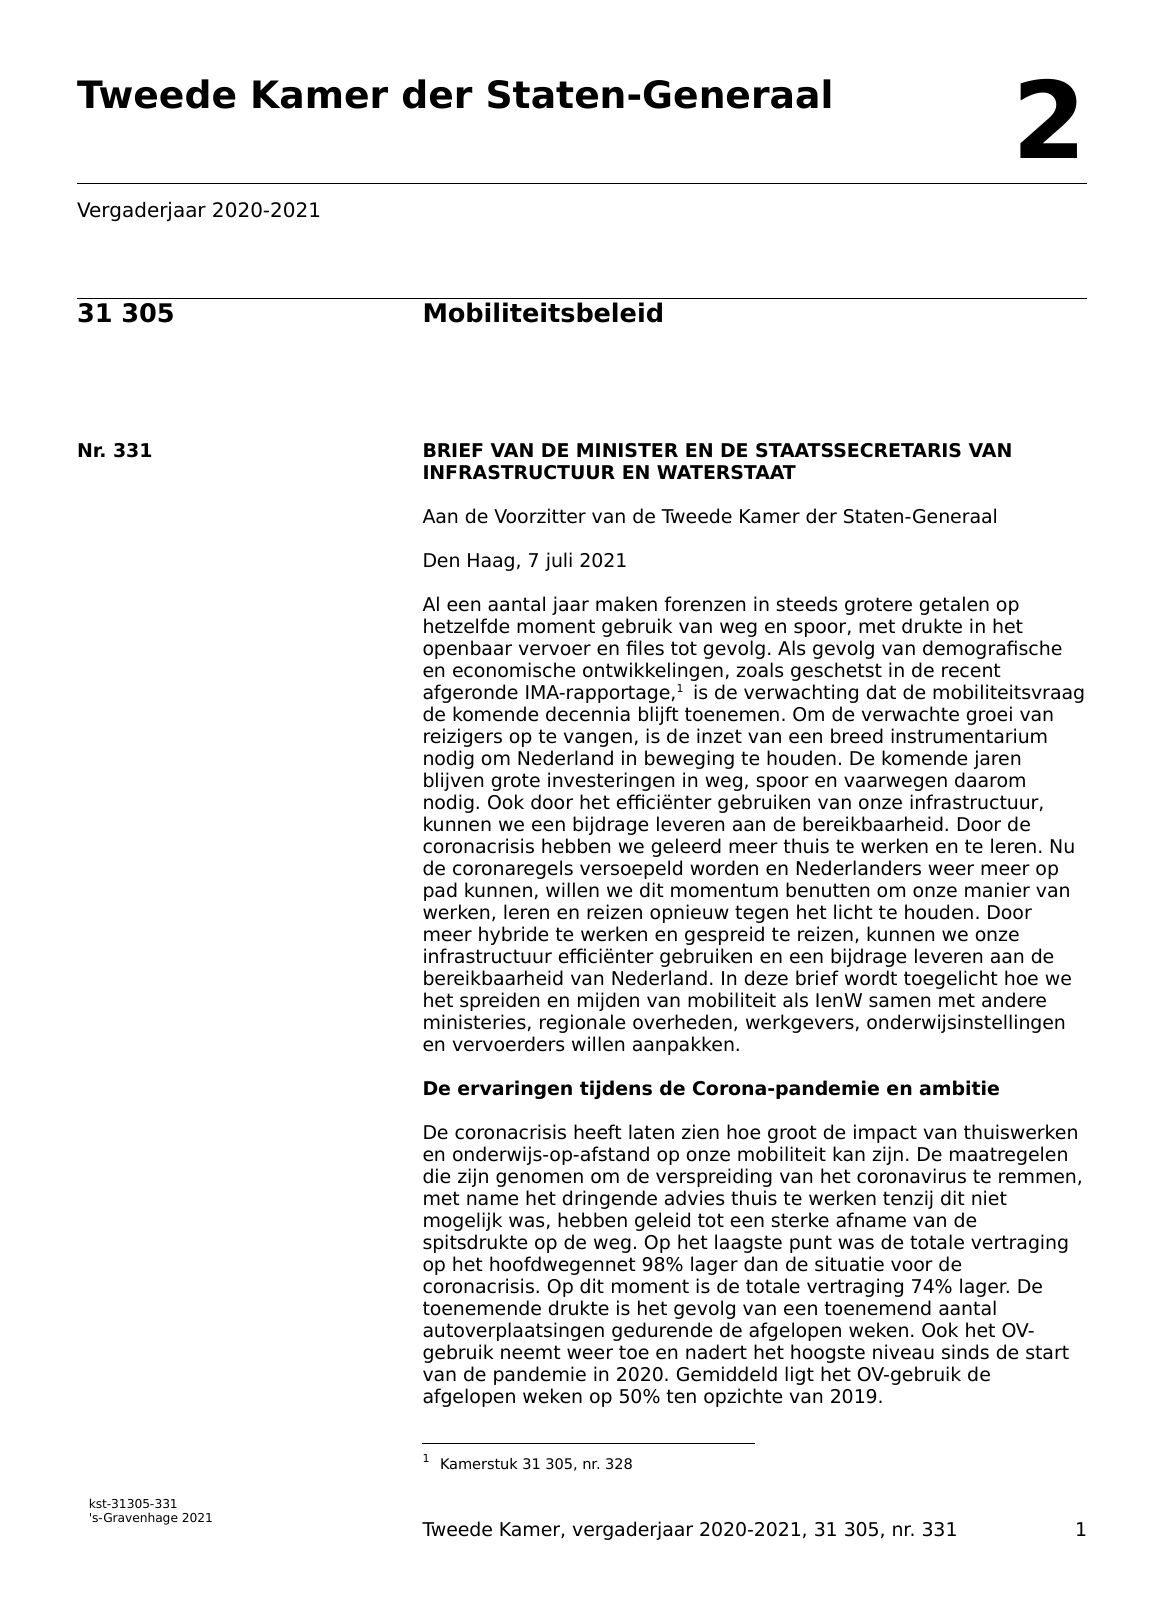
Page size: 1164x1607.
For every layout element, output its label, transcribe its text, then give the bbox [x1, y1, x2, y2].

text Den Haag, 7 juli 2021 [422, 550, 1087, 572]
table_cell Vergaderjaar 2020-2021 [77, 184, 1087, 298]
subtitle 31 305 Mobiliteitsbeleid [77, 299, 1087, 329]
table_header 2 [886, 59, 1087, 183]
subtitle Nr. 331 BRIEF VAN DE MINISTER EN DE STAATSSECRETARIS VAN INFRASTRUCTUUR EN WATERSTAAT [77, 440, 1087, 484]
text Al een aantal jaar maken forenzen in steeds grotere getalen op hetzelfde moment gebruik van weg en spoor, met drukte in het openbaar vervoer en files tot gevolg. Als gevolg van demografische en economische ontwikkelingen, zoals geschetst in de recent afgeronde IMA-rapportage, is de verwachting dat de mobiliteitsvraag de komende decennia blijft toenemen. Om de verwachte groei van reizigers op te vangen, is de inzet van een breed instrumentarium nodig om Nederland in beweging te houden. De komende jaren blijven grote investeringen in weg, spoor en vaarwegen daarom nodig. Ook door het efficiënter gebruiken van onze infrastructuur, kunnen we een bijdrage leveren aan de bereikbaarheid. Door de coronacrisis hebben we geleerd meer thuis te werken en te leren. Nu de coronaregels versoepeld worden en Nederlanders weer meer op pad kunnen, willen we dit momentum benutten om onze manier van werken, leren en reizen opnieuw tegen het licht te houden. Door meer hybride te werken en gespreid te reizen, kunnen we onze infrastructuur efficiënter gebruiken en een bijdrage leveren aan de bereikbaarheid van Nederland. In deze brief wordt toegelicht hoe we het spreiden en mijden van mobiliteit als IenW samen met andere ministeries, regionale overheden, werkgevers, onderwijsinstellingen en vervoerders willen aanpakken. [422, 594, 1087, 1056]
text De coronacrisis heeft laten zien hoe groot de impact van thuiswerken en onderwijs-op-afstand op onze mobiliteit kan zijn. De maatregelen die zijn genomen om de verspreiding van het coronavirus te remmen, met name het dringende advies thuis te werken tenzij dit niet mogelijk was, hebben geleid tot een sterke afname van de spitsdrukte op de weg. Op het laagste punt was de totale vertraging op het hoofdwegennet 98% lager dan de situatie voor de coronacrisis. Op dit moment is de totale vertraging 74% lager. De toenemende drukte is het gevolg van een toenemend aantal autoverplaatsingen gedurende de afgelopen weken. Ook het OV-gebruik neemt weer toe en nadert het hoogste niveau sinds de start van de pandemie in 2020. Gemiddeld ligt het OV-gebruik de afgelopen weken op 50% ten opzichte van 2019. [422, 1122, 1087, 1408]
text Kamerstuk 31 305, nr. 328 [422, 1452, 1087, 1474]
text 's-Gravenhage 2021 [88, 1511, 323, 1525]
subtitle De ervaringen tijdens de Corona-pandemie en ambitie [422, 1078, 1087, 1100]
table_header Tweede Kamer der Staten-Generaal [77, 59, 886, 183]
text kst-31305-331 [88, 1497, 323, 1511]
text Aan de Voorzitter van de Tweede Kamer der Staten-Generaal [422, 506, 1087, 528]
